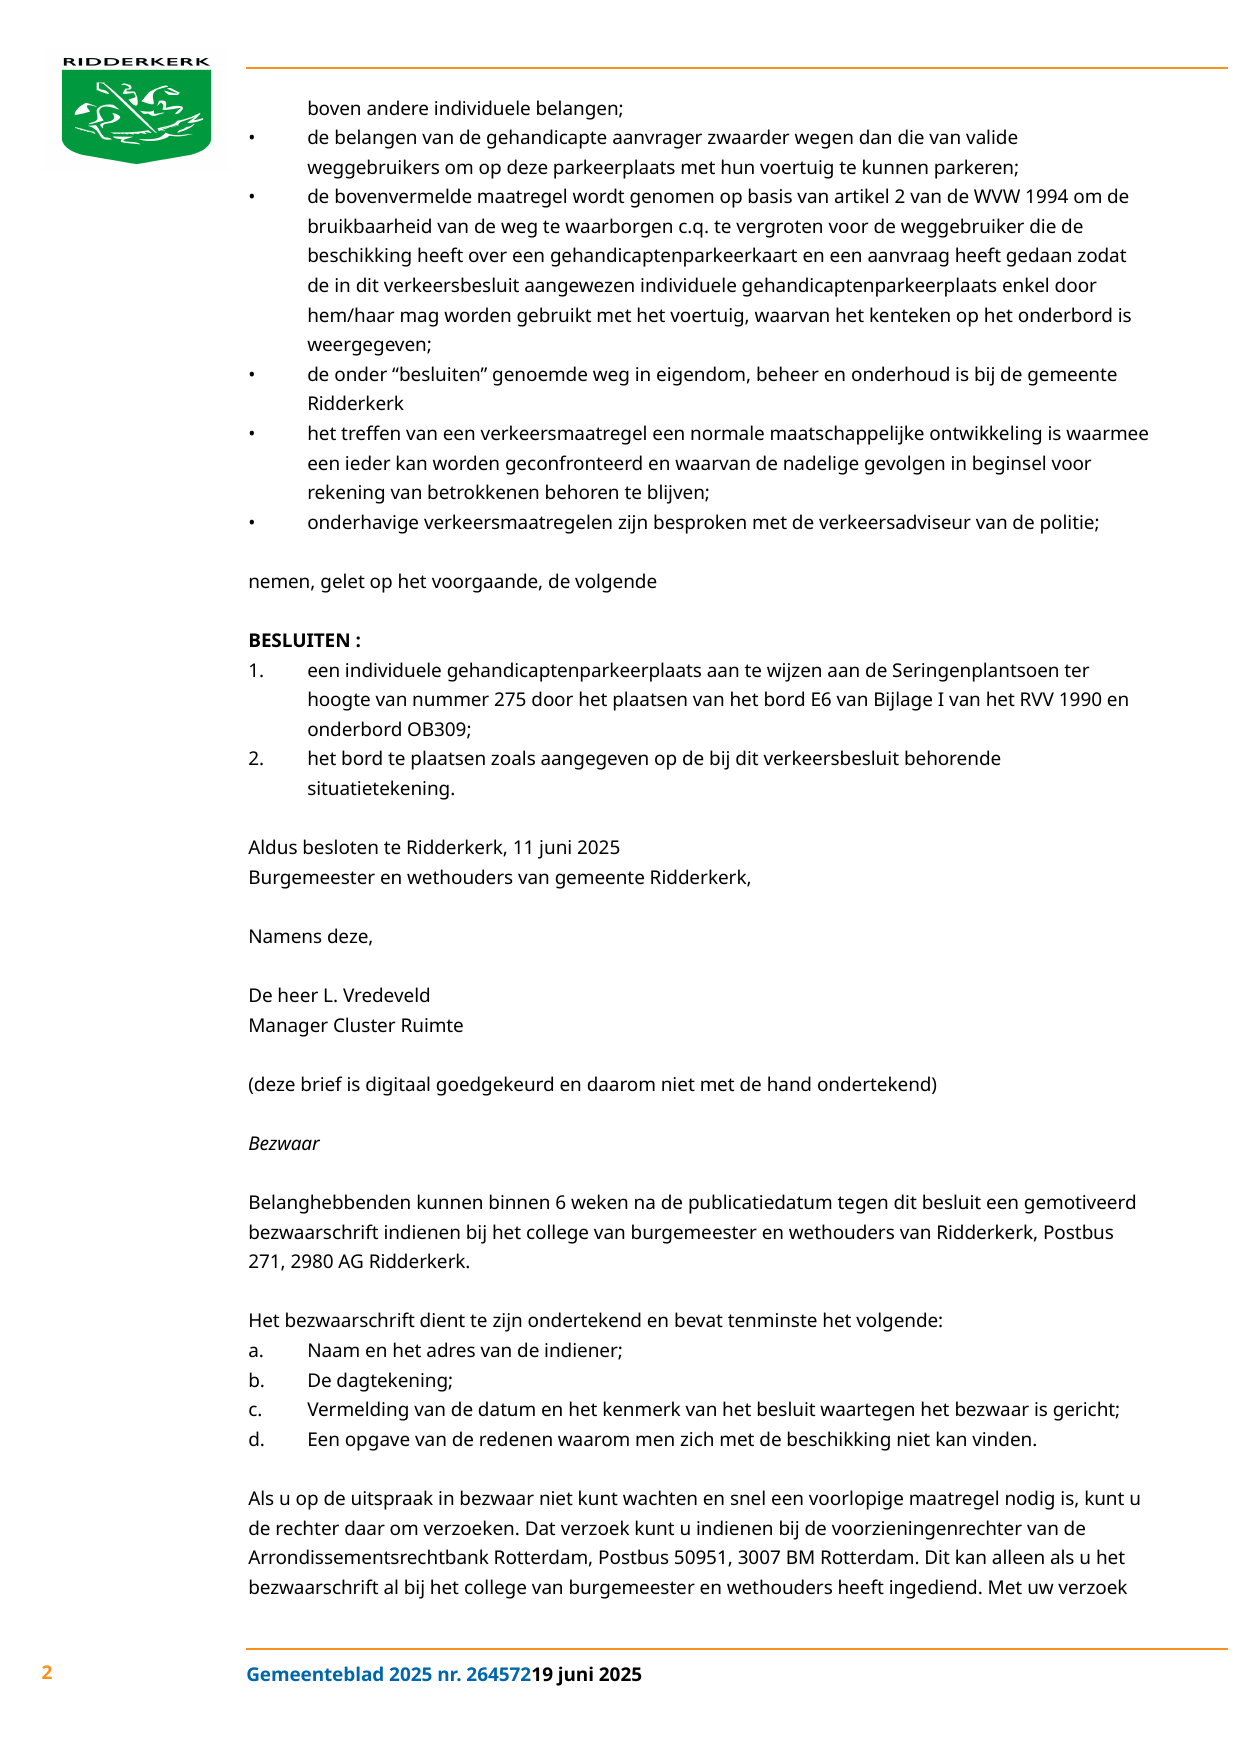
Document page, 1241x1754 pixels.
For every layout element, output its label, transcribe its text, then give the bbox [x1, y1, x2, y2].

list een individuele gehandicaptenparkeerplaats aan te wijzen aan de Seringenplantsoen ter hoogte van nummer 275 door het plaatsen van het bord E6 van Bijlage I van het RVV 1990 en onderbord OB309; [248, 657, 1152, 742]
text De heer L. Vredeveld [248, 982, 1152, 1008]
list De dagtekening; [248, 1367, 1152, 1393]
text Het bezwaarschrift dient te zijn ondertekend en bevat tenminste het volgende: [248, 1308, 1152, 1333]
list Naam en het adres van de indiener; [248, 1337, 1152, 1363]
text nemen, gelet op het voorgaande, de volgende [248, 568, 1152, 594]
picture [41, 47, 231, 172]
list het treffen van een verkeersmaatregel een normale maatschappelijke ontwikkeling is waarmee een ieder kan worden geconfronteerd en waarvan de nadelige gevolgen in beginsel voor rekening van betrokkenen behoren te blijven; [248, 420, 1152, 505]
text Manager Cluster Ruimte [248, 1012, 1152, 1038]
text Bezwaar [248, 1130, 1152, 1156]
list Vermelding van de datum en het kenmerk van het besluit waartegen het bezwaar is gericht; [248, 1396, 1152, 1422]
list de belangen van de gehandicapte aanvrager zwaarder wegen dan die van valide weggebruikers om op deze parkeerplaats met hun voertuig te kunnen parkeren; [248, 124, 1152, 180]
list boven andere individuele belangen; [248, 95, 1152, 121]
text Als u op de uitspraak in bezwaar niet kunt wachten en snel een voorlopige maatregel nodig is, kunt u de rechter daar om verzoeken. Dat verzoek kunt u indienen bij de voorzieningenrechter van de Arrondissementsrechtbank Rotterdam, Postbus 50951, 3007 BM Rotterdam. Dit kan alleen als u het bezwaarschrift al bij het college van burgemeester en wethouders heeft ingediend. Met uw verzoek [248, 1485, 1152, 1600]
text Belanghebbenden kunnen binnen 6 weken na de publicatiedatum tegen dit besluit een gemotiveerd bezwaarschrift indienen bij het college van burgemeester en wethouders van Ridderkerk, Postbus 271, 2980 AG Ridderkerk. [248, 1189, 1152, 1274]
text Namens deze, [248, 923, 1152, 949]
list het bord te plaatsen zoals aangegeven op de bij dit verkeersbesluit behorende situatietekening. [248, 746, 1152, 801]
list Een opgave van de redenen waarom men zich met de beschikking niet kan vinden. [248, 1426, 1152, 1452]
list onderhavige verkeersmaatregelen zijn besproken met de verkeersadviseur van de politie; [248, 509, 1152, 535]
text (deze brief is digitaal goedgekeurd en daarom niet met de hand ondertekend) [248, 1071, 1152, 1097]
list de onder “besluiten” genoemde weg in eigendom, beheer en onderhoud is bij de gemeente Ridderkerk [248, 361, 1152, 416]
text Burgemeester en wethouders van gemeente Ridderkerk, [248, 864, 1152, 890]
list de bovenvermelde maatregel wordt genomen op basis van artikel 2 van de WVW 1994 om de bruikbaarheid van de weg te waarborgen c.q. te vergroten voor de weggebruiker die de beschikking heeft over een gehandicaptenparkeerkaart en een aanvraag heeft gedaan zodat de in dit verkeersbesluit aangewezen individuele gehandicaptenparkeerplaats enkel door hem/haar mag worden gebruikt met het voertuig, waarvan het kenteken op het onderbord is weergegeven; [248, 183, 1152, 357]
text BESLUITEN : [248, 627, 1152, 653]
text Aldus besloten te Ridderkerk, 11 juni 2025 [248, 834, 1152, 860]
